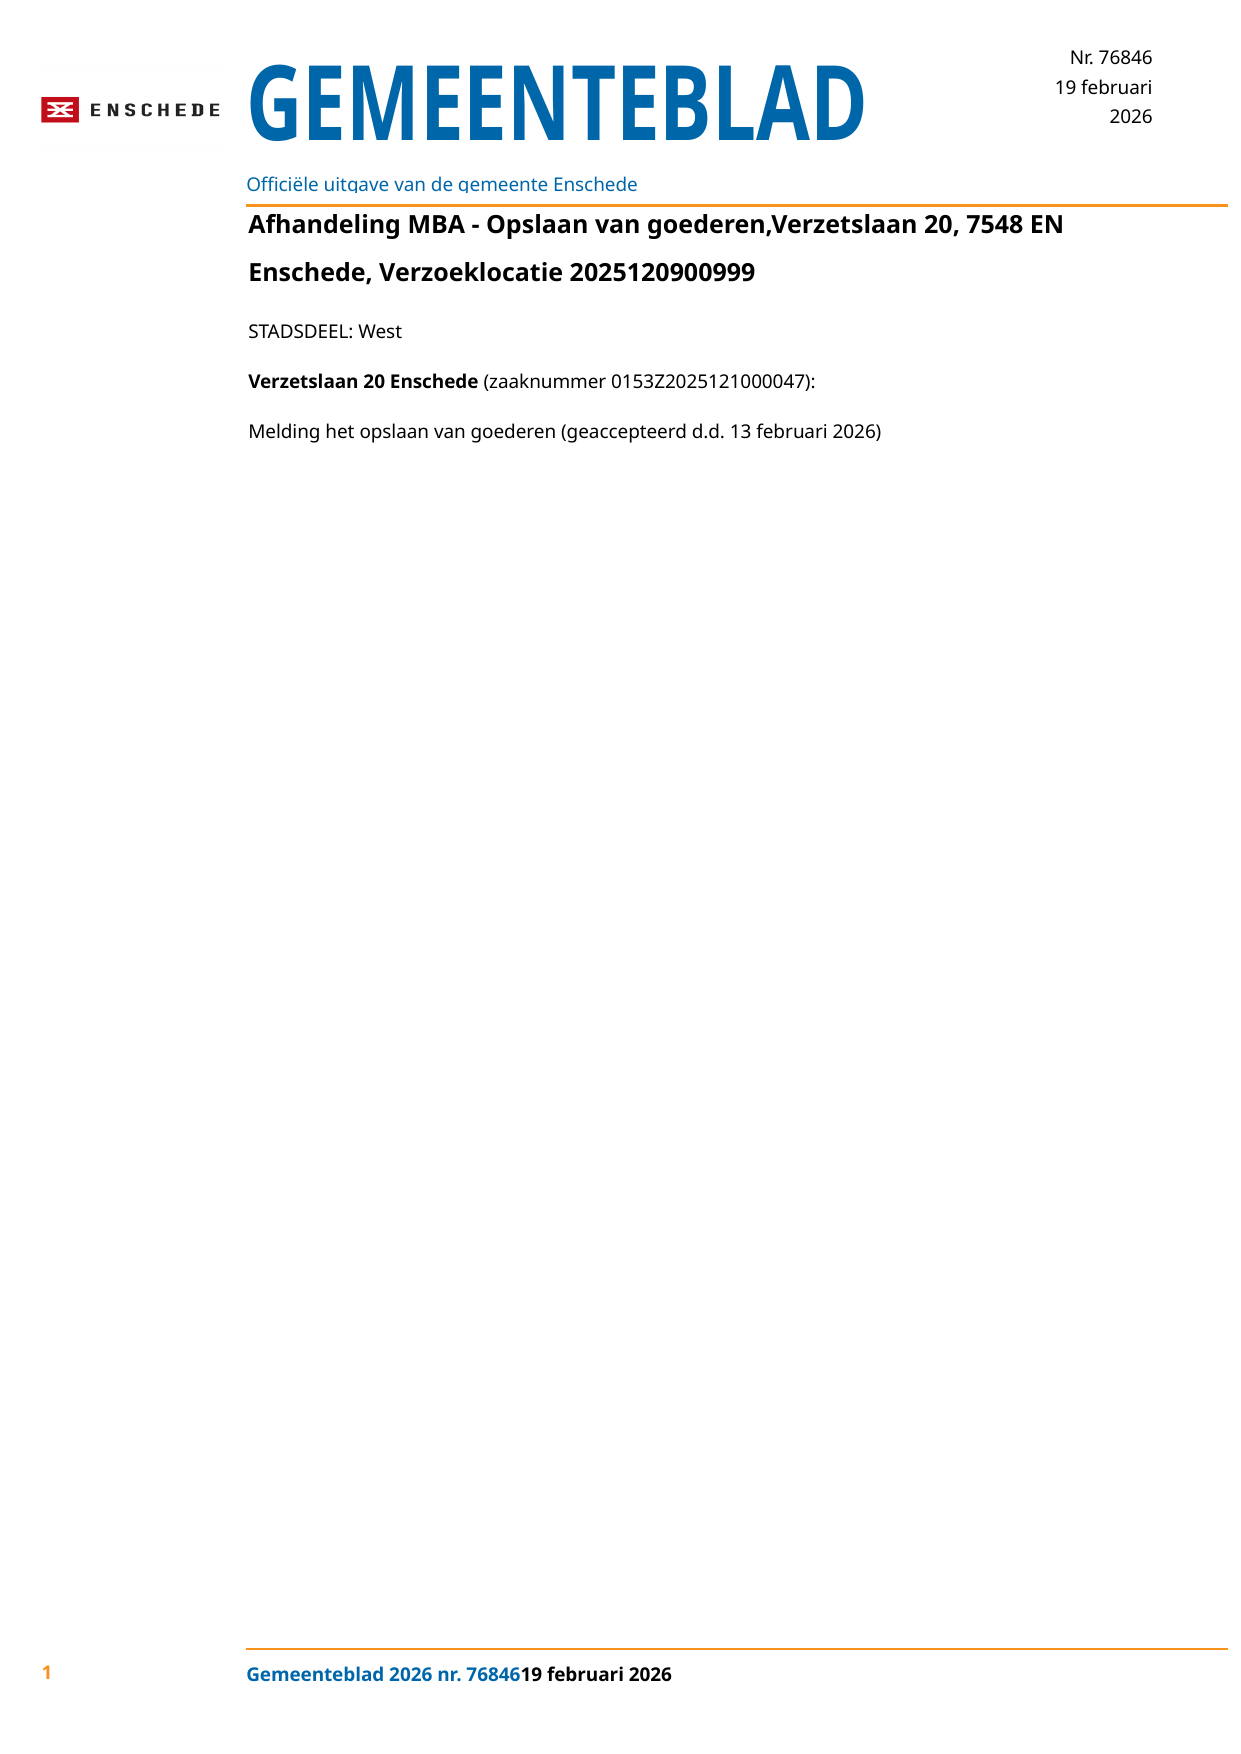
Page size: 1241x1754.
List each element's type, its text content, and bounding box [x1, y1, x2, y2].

text STADSDEEL: West [248, 318, 1152, 344]
picture [41, 47, 231, 172]
text Melding het opslaan van goederen (geaccepteerd d.d. 13 februari 2026) [248, 419, 1152, 444]
text Verzetslaan 20 Enschede (zaaknummer 0153Z2025121000047): [248, 368, 1152, 394]
text Afhandeling MBA - Opslaan van goederen,Verzetslaan 20, 7548 EN Enschede, Verzoeklocatie 2025120900999 [248, 207, 1152, 288]
